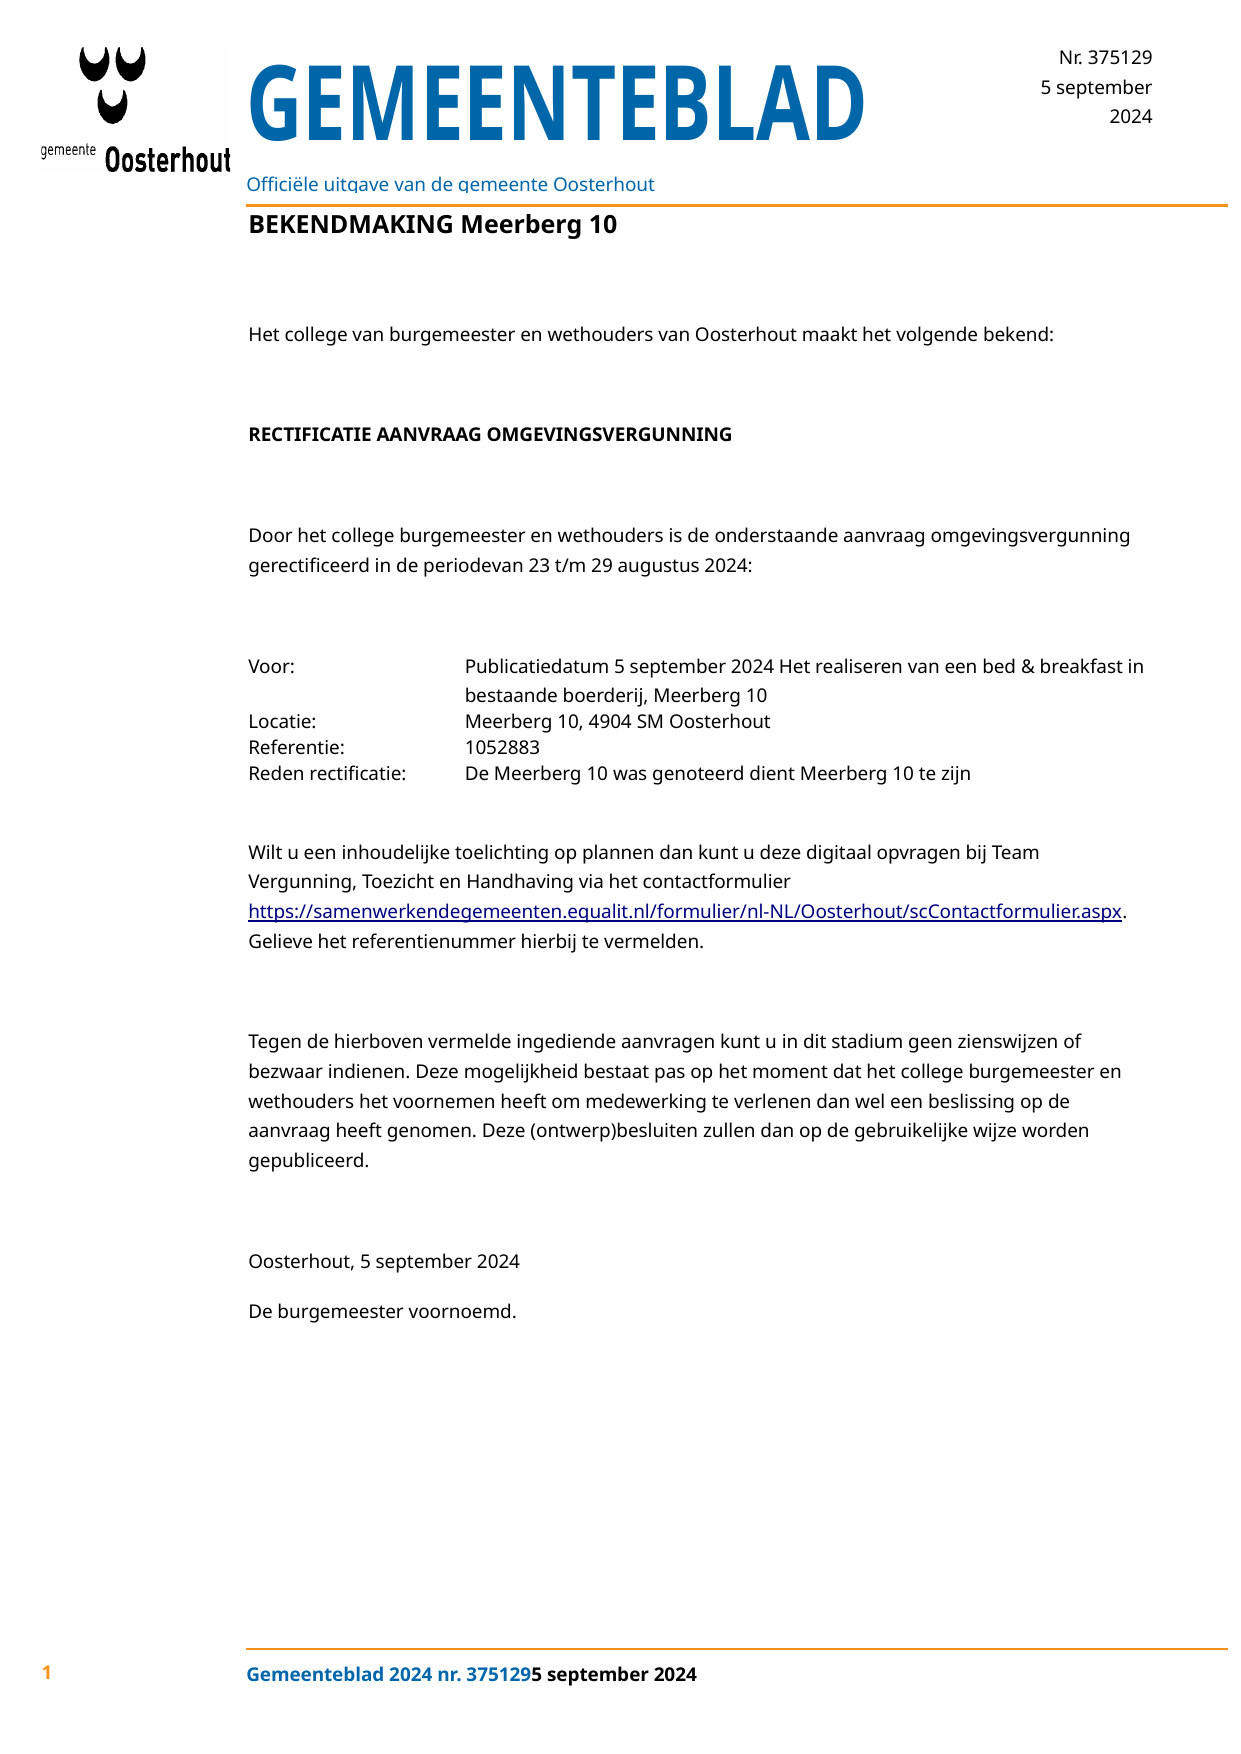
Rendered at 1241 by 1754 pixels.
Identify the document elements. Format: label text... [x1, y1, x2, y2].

table_header Voor: [248, 653, 464, 708]
text BEKENDMAKING Meerberg 10 [248, 207, 1152, 241]
text Oosterhout, 5 september 2024 [248, 1248, 1152, 1273]
table_cell De Meerberg 10 was genoteerd dient Meerberg 10 te zijn [465, 760, 1152, 785]
table_cell Meerberg 10, 4904 SM Oosterhout [465, 708, 1152, 734]
picture [41, 47, 231, 172]
text De burgemeester voornoemd. [248, 1298, 1152, 1324]
table_header Publicatiedatum 5 september 2024 Het realiseren van een bed & breakfast in bestaande boerderij, Meerberg 10 [465, 653, 1152, 708]
table_cell Referentie: [248, 734, 464, 760]
table_cell Reden rectificatie: [248, 760, 464, 785]
text Door het college burgemeester en wethouders is de onderstaande aanvraag omgevingsvergunning gerectificeerd in de periodevan 23 t/m 29 augustus 2024: [248, 522, 1152, 578]
table_cell 1052883 [465, 734, 1152, 760]
text Het college van burgemeester en wethouders van Oosterhout maakt het volgende bekend: [248, 321, 1152, 346]
text Wilt u een inhoudelijke toelichting op plannen dan kunt u deze digitaal opvragen bij Team Vergunning, Toezicht en Handhaving via het contactformulier https://samenwerkendegemeenten.equalit.nl/formulier/nl-NL/Oosterhout/scContactformulier.aspx. Gelieve het referentienummer hierbij te vermelden. [248, 839, 1152, 953]
table_cell Locatie: [248, 708, 464, 734]
text Tegen de hierboven vermelde ingediende aanvragen kunt u in dit stadium geen zienswijzen of bezwaar indienen. Deze mogelijkheid bestaat pas op het moment dat het college burgemeester en wethouders het voornemen heeft om medewerking te verlenen dan wel een beslissing op de aanvraag heeft genomen. Deze (ontwerp)besluiten zullen dan op de gebruikelijke wijze worden gepubliceerd. [248, 1029, 1152, 1173]
text RECTIFICATIE AANVRAAG OMGEVINGSVERGUNNING [248, 422, 1152, 447]
